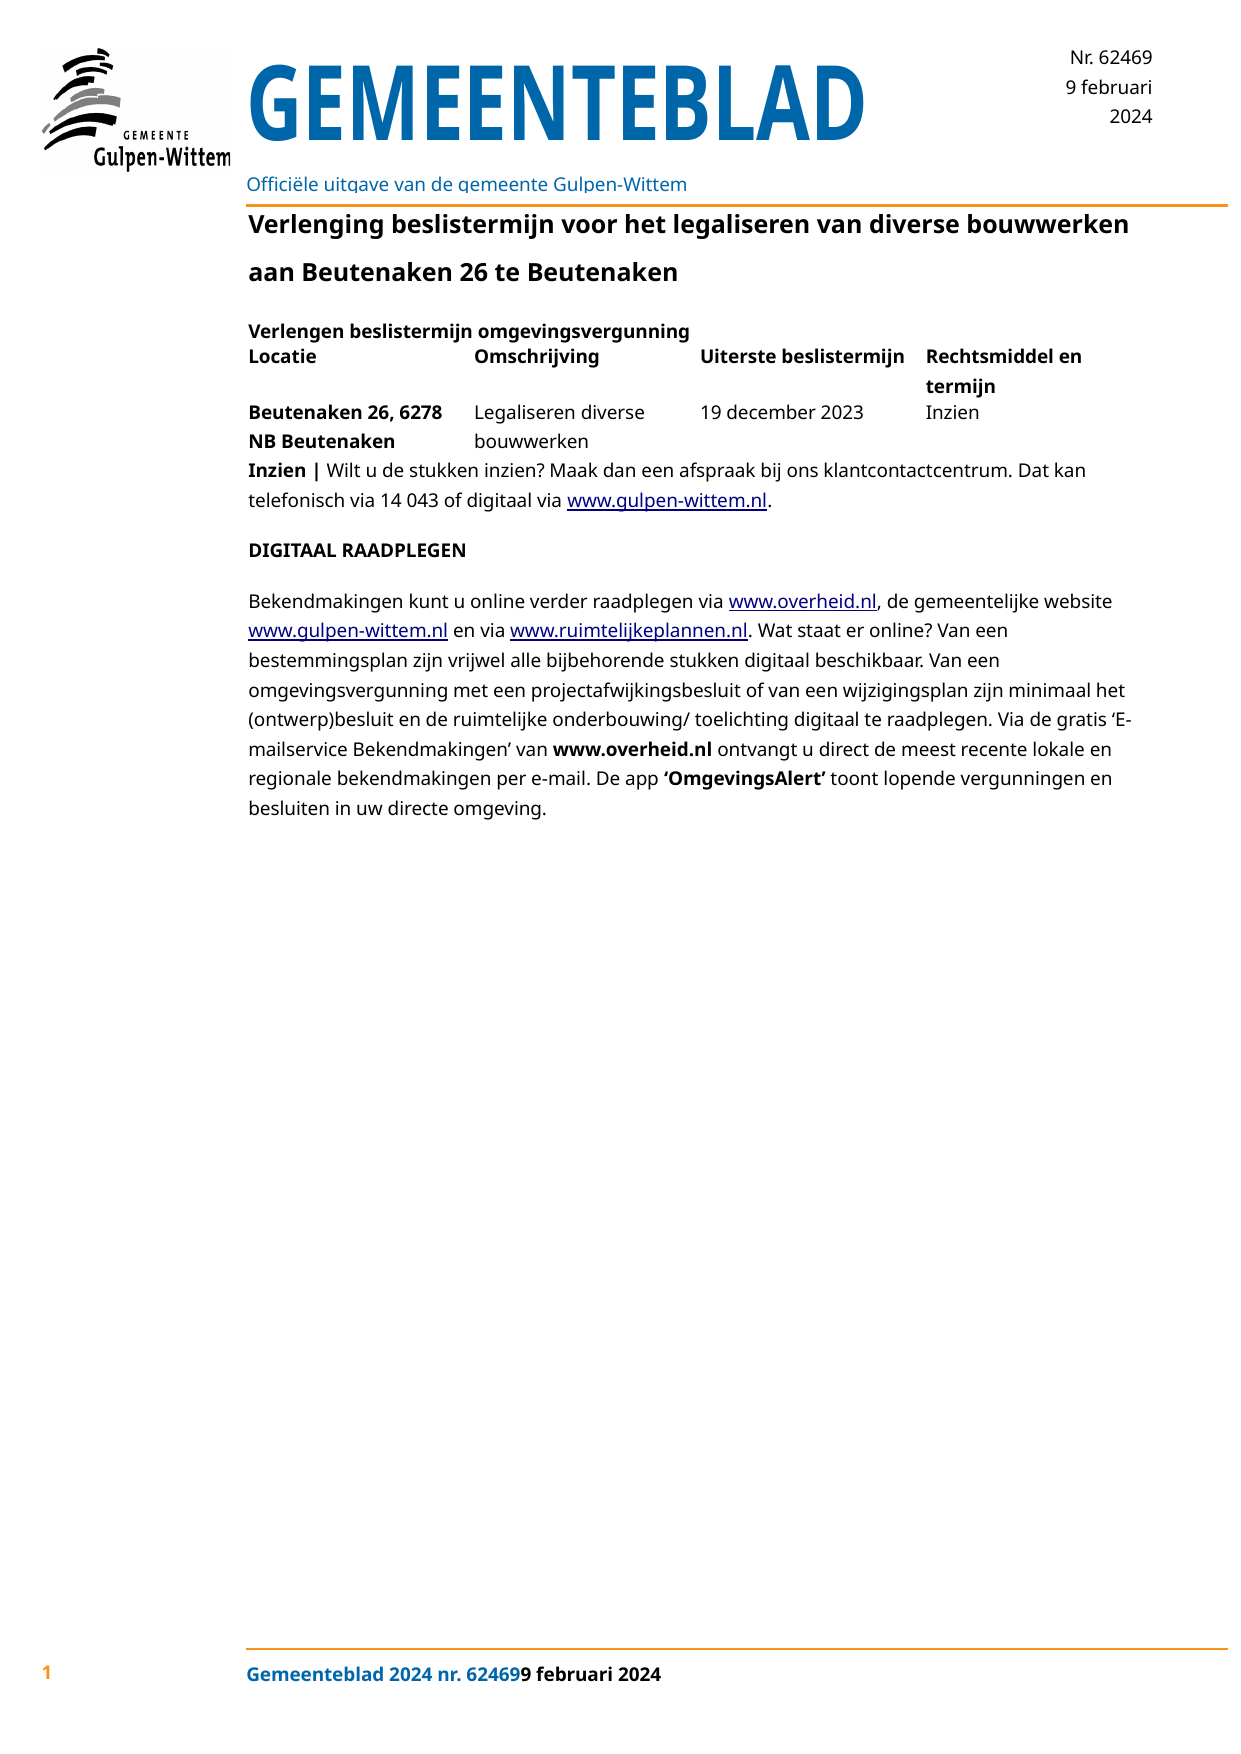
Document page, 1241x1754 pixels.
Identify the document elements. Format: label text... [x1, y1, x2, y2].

text Verlenging beslistermijn voor het legaliseren van diverse bouwwerken aan Beutenaken 26 te Beutenaken [248, 207, 1152, 288]
table_cell Inzien [926, 399, 1152, 454]
text Inzien | Wilt u de stukken inzien? Maak dan een afspraak bij ons klantcontactcentrum. Dat kan telefonisch via 14 043 of digitaal via www.gulpen-wittem.nl. [248, 458, 1152, 513]
picture [41, 47, 231, 172]
table_cell Uiterste beslistermijn [700, 344, 926, 399]
table_cell Locatie [248, 344, 474, 399]
table_cell 19 december 2023 [700, 399, 926, 454]
table_cell Omschrijving [474, 344, 700, 399]
table_cell Beutenaken 26, 6278 NB Beutenaken [248, 399, 474, 454]
table_cell Rechtsmiddel en termijn [926, 344, 1152, 399]
table_cell Legaliseren diverse bouwwerken [474, 399, 700, 454]
text Bekendmakingen kunt u online verder raadplegen via www.overheid.nl, de gemeentelijke website www.gulpen-wittem.nl en via www.ruimtelijkeplannen.nl. Wat staat er online? Van een bestemmingsplan zijn vrijwel alle bijbehorende stukken digitaal beschikbaar. Van een omgevingsvergunning met een projectafwijkingsbesluit of van een wijzigingsplan zijn minimaal het (ontwerp)besluit en de ruimtelijke onderbouwing/ toelichting digitaal te raadplegen. Via de gratis ‘E-mailservice Bekendmakingen’ van www.overheid.nl ontvangt u direct de meest recente lokale en regionale bekendmakingen per e-mail. De app ‘OmgevingsAlert’ toont lopende vergunningen en besluiten in uw directe omgeving. [248, 588, 1152, 821]
table_header Verlengen beslistermijn omgevingsvergunning [248, 318, 1152, 344]
text DIGITAAL RAADPLEGEN [248, 538, 1152, 563]
